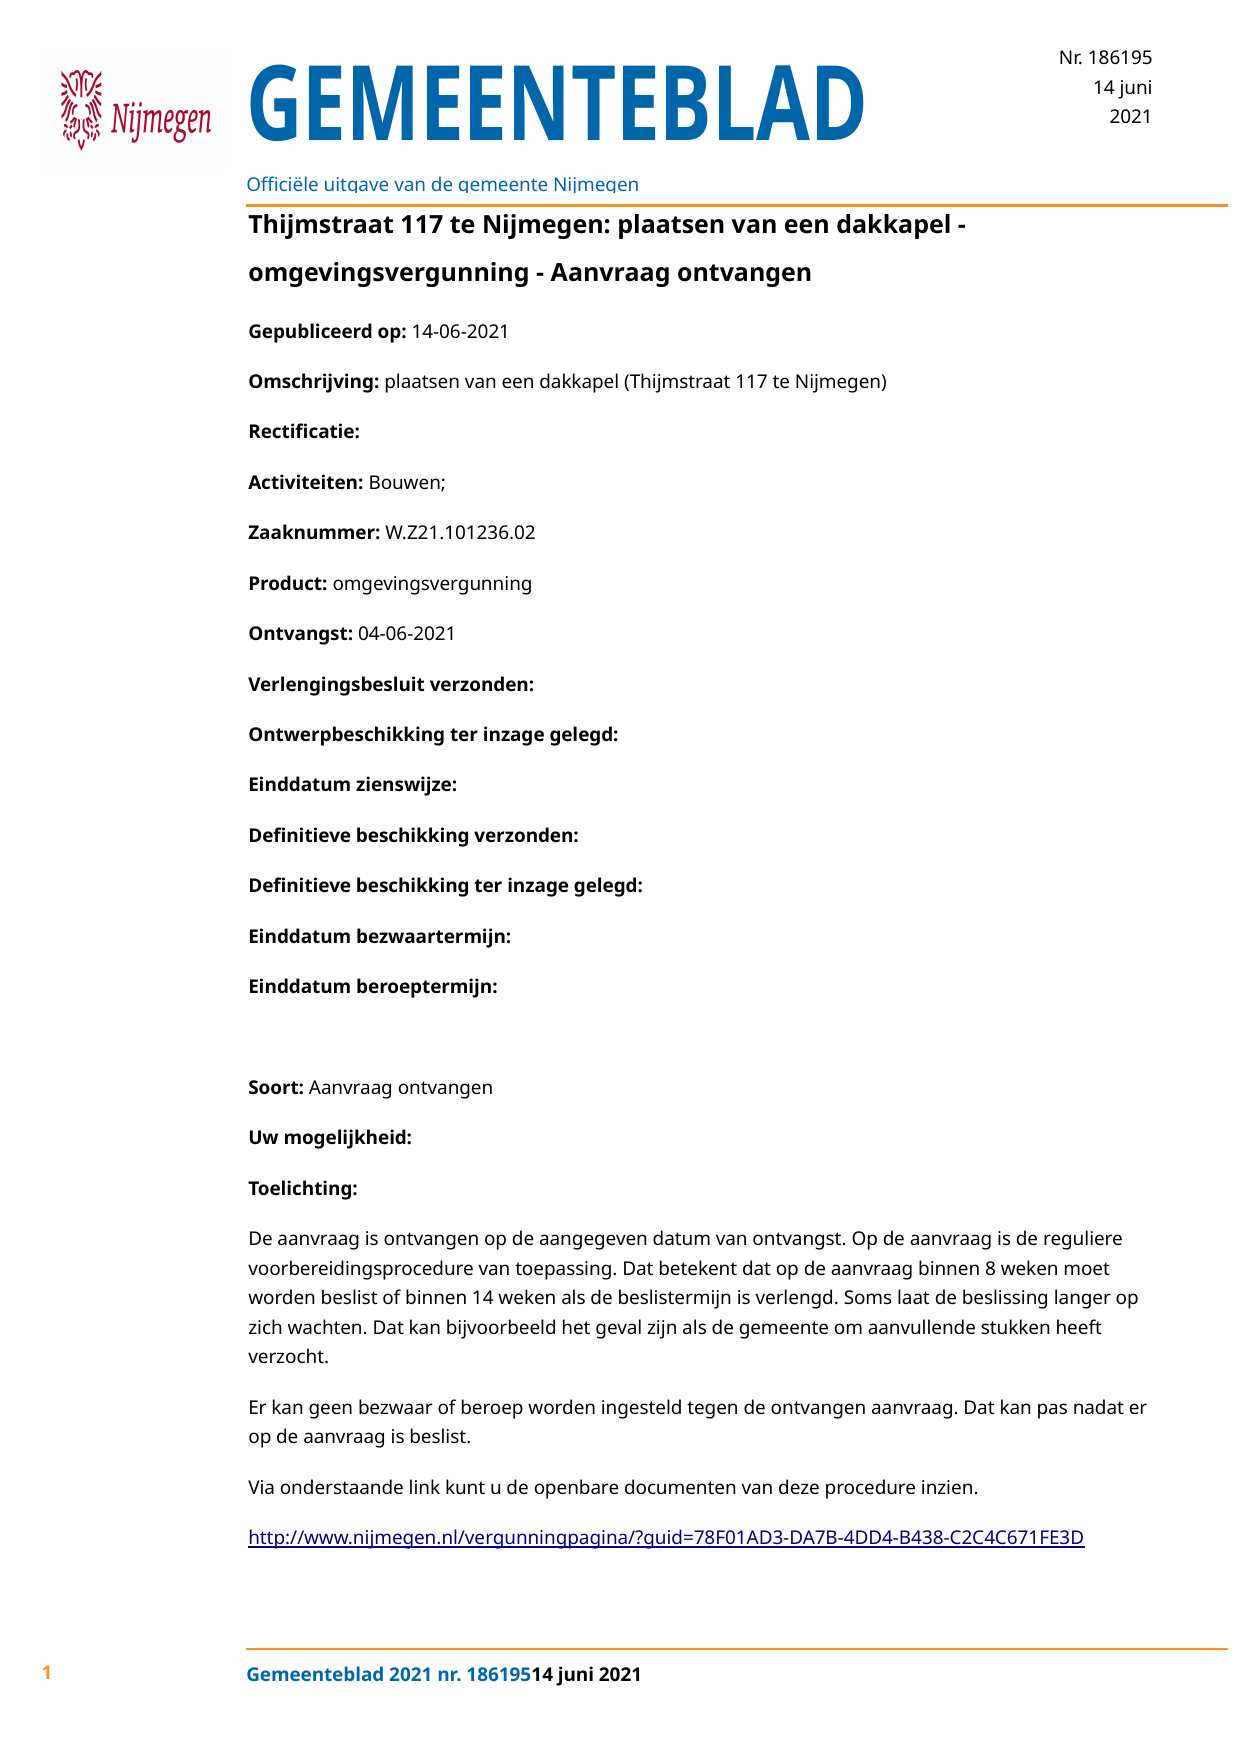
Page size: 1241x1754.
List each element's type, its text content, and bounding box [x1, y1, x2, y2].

text Rectificatie: [248, 419, 1152, 444]
text Ontvangst: 04-06-2021 [248, 620, 1152, 646]
text Definitieve beschikking verzonden: [248, 822, 1152, 848]
text Ontwerpbeschikking ter inzage gelegd: [248, 721, 1152, 747]
text http://www.nijmegen.nl/vergunningpagina/?guid=78F01AD3-DA7B-4DD4-B438-C2C4C671FE3D [248, 1524, 1152, 1550]
text Omschrijving: plaatsen van een dakkapel (Thijmstraat 117 te Nijmegen) [248, 368, 1152, 394]
text Definitieve beschikking ter inzage gelegd: [248, 872, 1152, 898]
text Activiteiten: Bouwen; [248, 469, 1152, 495]
text Via onderstaande link kunt u de openbare documenten van deze procedure inzien. [248, 1474, 1152, 1500]
text Zaaknummer: W.Z21.101236.02 [248, 519, 1152, 545]
text Product: omgevingsvergunning [248, 570, 1152, 596]
text Thijmstraat 117 te Nijmegen: plaatsen van een dakkapel - omgevingsvergunning - Aanvraag ontvangen [248, 207, 1152, 288]
text Gepubliceerd op: 14-06-2021 [248, 318, 1152, 344]
picture [41, 47, 231, 172]
text Toelichting: [248, 1175, 1152, 1201]
text Verlengingsbesluit verzonden: [248, 671, 1152, 697]
text De aanvraag is ontvangen op de aangegeven datum van ontvangst. Op de aanvraag is de reguliere voorbereidingsprocedure van toepassing. Dat betekent dat op de aanvraag binnen 8 weken moet worden beslist of binnen 14 weken als de beslistermijn is verlengd. Soms laat de beslissing langer op zich wachten. Dat kan bijvoorbeeld het geval zijn als de gemeente om aanvullende stukken heeft verzocht. [248, 1225, 1152, 1369]
text Einddatum beroeptermijn: [248, 973, 1152, 999]
text Einddatum bezwaartermijn: [248, 923, 1152, 949]
text Soort: Aanvraag ontvangen [248, 1074, 1152, 1100]
text Er kan geen bezwaar of beroep worden ingesteld tegen de ontvangen aanvraag. Dat kan pas nadat er op de aanvraag is beslist. [248, 1394, 1152, 1449]
text Uw mogelijkheid: [248, 1124, 1152, 1150]
text Einddatum zienswijze: [248, 772, 1152, 797]
